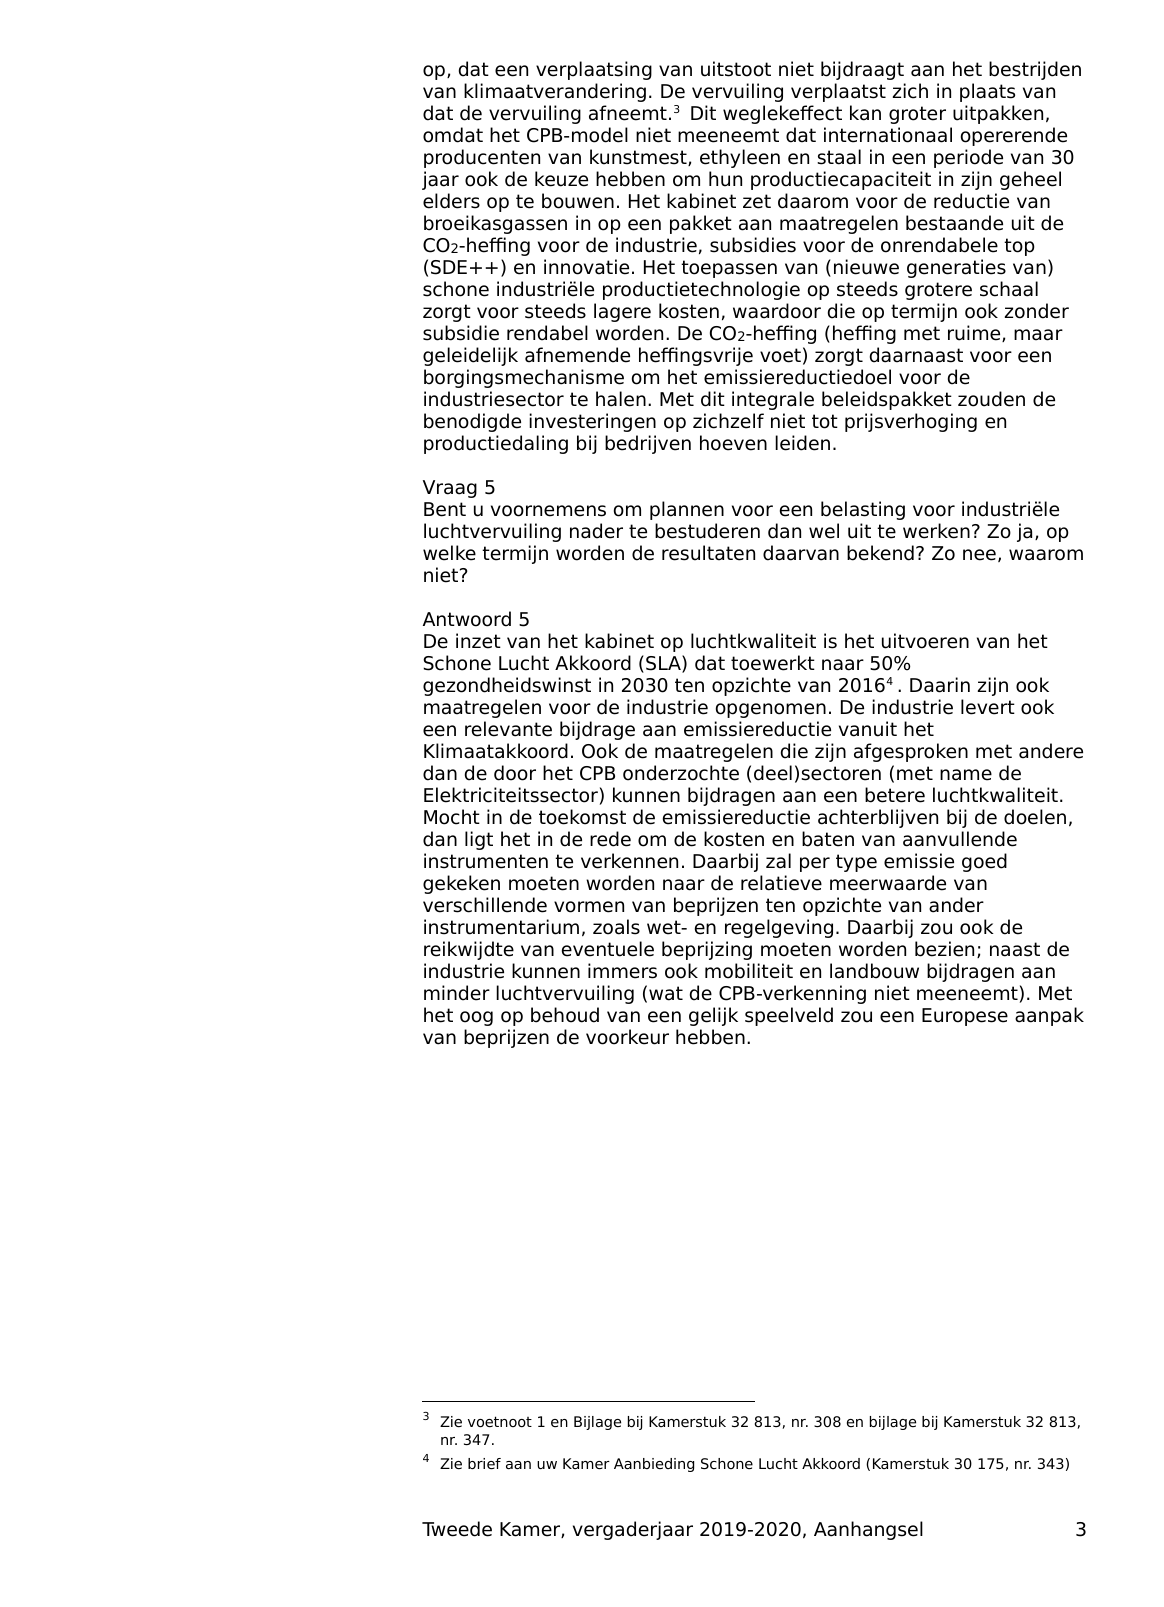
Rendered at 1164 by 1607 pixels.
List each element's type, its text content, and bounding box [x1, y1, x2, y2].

text Bent u voornemens om plannen voor een belasting voor industriële luchtvervuiling nader te bestuderen dan wel uit te werken? Zo ja, op welke termijn worden de resultaten daarvan bekend? Zo nee, waarom niet? [422, 499, 1087, 587]
text op, dat een verplaatsing van uitstoot niet bijdraagt aan het bestrijden van klimaatverandering. De vervuiling verplaatst zich in plaats van dat de vervuiling afneemt. Dit weglekeffect kan groter uitpakken, omdat het CPB-model niet meeneemt dat internationaal opererende producenten van kunstmest, ethyleen en staal in een periode van 30 jaar ook de keuze hebben om hun productiecapaciteit in zijn geheel elders op te bouwen. Het kabinet zet daarom voor de reductie van broeikasgassen in op een pakket aan maatregelen bestaande uit de CO2-heffing voor de industrie, subsidies voor de onrendabele top (SDE++) en innovatie. Het toepassen van (nieuwe generaties van) schone industriële productietechnologie op steeds grotere schaal zorgt voor steeds lagere kosten, waardoor die op termijn ook zonder subsidie rendabel worden. De CO2-heffing (heffing met ruime, maar geleidelijk afnemende heffingsvrije voet) zorgt daarnaast voor een borgingsmechanisme om het emissiereductiedoel voor de industriesector te halen. Met dit integrale beleidspakket zouden de benodigde investeringen op zichzelf niet tot prijsverhoging en productiedaling bij bedrijven hoeven leiden. [422, 59, 1087, 455]
text Zie voetnoot 1 en Bijlage bij Kamerstuk 32 813, nr. 308 en bijlage bij Kamerstuk 32 813, nr. 347. [422, 1410, 1087, 1449]
text Antwoord 5 [422, 609, 1087, 631]
text Vraag 5 [422, 477, 1087, 499]
text Mocht in de toekomst de emissiereductie achterblijven bij de doelen, dan ligt het in de rede om de kosten en baten van aanvullende instrumenten te verkennen. Daarbij zal per type emissie goed gekeken moeten worden naar de relatieve meerwaarde van verschillende vormen van beprijzen ten opzichte van ander instrumentarium, zoals wet- en regelgeving. Daarbij zou ook de reikwijdte van eventuele beprijzing moeten worden bezien; naast de industrie kunnen immers ook mobiliteit en landbouw bijdragen aan minder luchtvervuiling (wat de CPB-verkenning niet meeneemt). Met het oog op behoud van een gelijk speelveld zou een Europese aanpak van beprijzen de voorkeur hebben. [422, 807, 1087, 1048]
text De inzet van het kabinet op luchtkwaliteit is het uitvoeren van het Schone Lucht Akkoord (SLA) dat toewerkt naar 50% gezondheidswinst in 2030 ten opzichte van 2016. Daarin zijn ook maatregelen voor de industrie opgenomen. De industrie levert ook een relevante bijdrage aan emissiereductie vanuit het Klimaatakkoord. Ook de maatregelen die zijn afgesproken met andere dan de door het CPB onderzochte (deel)sectoren (met name de Elektriciteitssector) kunnen bijdragen aan een betere luchtkwaliteit. [422, 631, 1087, 807]
text Zie brief aan uw Kamer Aanbieding Schone Lucht Akkoord (Kamerstuk 30 175, nr. 343) [422, 1452, 1087, 1474]
